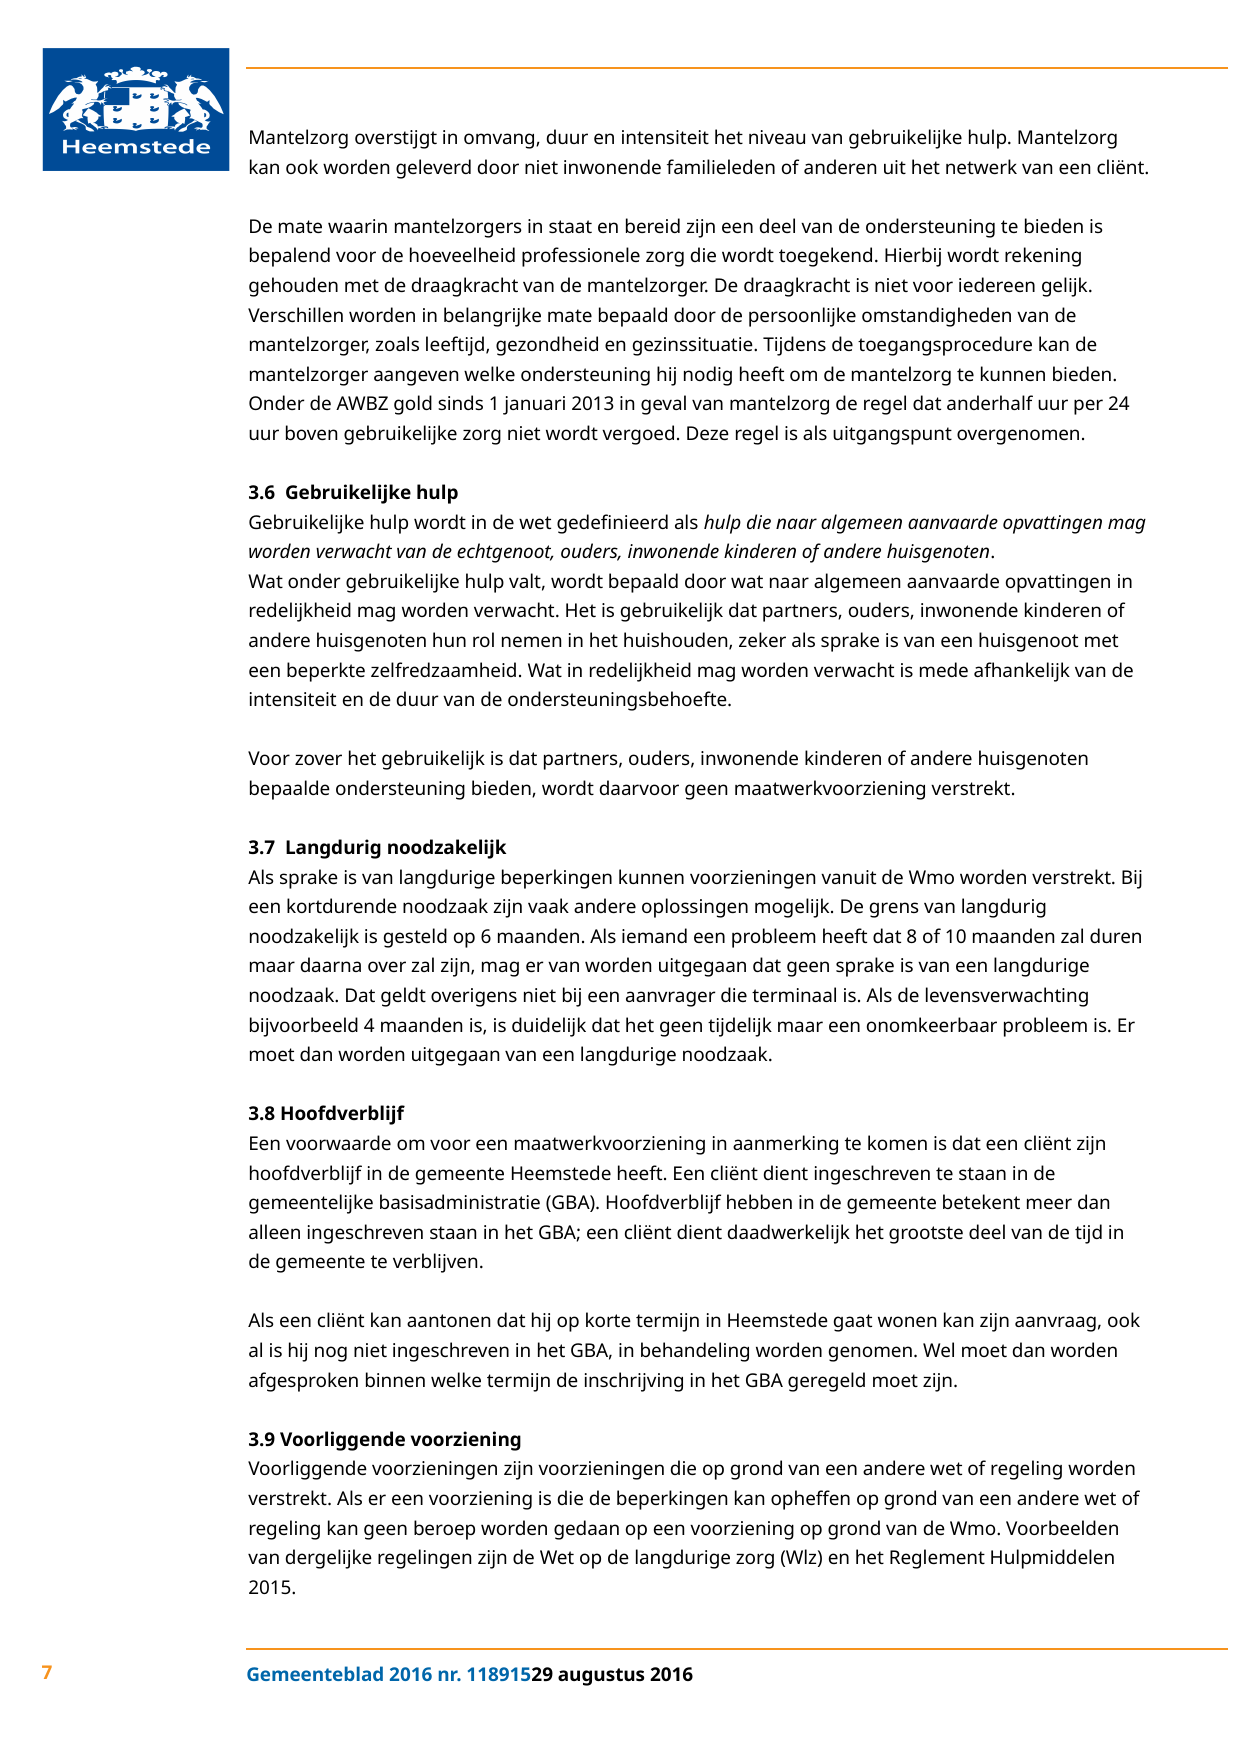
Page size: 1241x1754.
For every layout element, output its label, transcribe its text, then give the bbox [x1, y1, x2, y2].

text 3.6 Gebruikelijke hulp [248, 479, 1152, 505]
text 3.8 Hoofdverblijf [248, 1101, 1152, 1126]
picture [41, 47, 231, 172]
text Voor zover het gebruikelijk is dat partners, ouders, inwonende kinderen of andere huisgenoten bepaalde ondersteuning bieden, wordt daarvoor geen maatwerkvoorziening verstrekt. [248, 746, 1152, 801]
text De mate waarin mantelzorgers in staat en bereid zijn een deel van de ondersteuning te bieden is bepalend voor de hoeveelheid professionele zorg die wordt toegekend. Hierbij wordt rekening gehouden met de draagkracht van de mantelzorger. De draagkracht is niet voor iedereen gelijk. Verschillen worden in belangrijke mate bepaald door de persoonlijke omstandigheden van de mantelzorger, zoals leeftijd, gezondheid en gezinssituatie. Tijdens de toegangsprocedure kan de mantelzorger aangeven welke ondersteuning hij nodig heeft om de mantelzorg te kunnen bieden. Onder de AWBZ gold sinds 1 januari 2013 in geval van mantelzorg de regel dat anderhalf uur per 24 uur boven gebruikelijke zorg niet wordt vergoed. Deze regel is als uitgangspunt overgenomen. [248, 213, 1152, 446]
text Een voorwaarde om voor een maatwerkvoorziening in aanmerking te komen is dat een cliënt zijn hoofdverblijf in de gemeente Heemstede heeft. Een cliënt dient ingeschreven te staan in de gemeentelijke basisadministratie (GBA). Hoofdverblijf hebben in de gemeente betekent meer dan alleen ingeschreven staan in het GBA; een cliënt dient daadwerkelijk het grootste deel van de tijd in de gemeente te verblijven. [248, 1130, 1152, 1274]
text Als sprake is van langdurige beperkingen kunnen voorzieningen vanuit de Wmo worden verstrekt. Bij een kortdurende noodzaak zijn vaak andere oplossingen mogelijk. De grens van langdurig noodzakelijk is gesteld op 6 maanden. Als iemand een probleem heeft dat 8 of 10 maanden zal duren maar daarna over zal zijn, mag er van worden uitgegaan dat geen sprake is van een langdurige noodzaak. Dat geldt overigens niet bij een aanvrager die terminaal is. Als de levensverwachting bijvoorbeeld 4 maanden is, is duidelijk dat het geen tijdelijk maar een onomkeerbaar probleem is. Er moet dan worden uitgegaan van een langdurige noodzaak. [248, 864, 1152, 1067]
text Voorliggende voorzieningen zijn voorzieningen die op grond van een andere wet of regeling worden verstrekt. Als er een voorziening is die de beperkingen kan opheffen op grond van een andere wet of regeling kan geen beroep worden gedaan op een voorziening op grond van de Wmo. Voorbeelden van dergelijke regelingen zijn de Wet op de langdurige zorg (Wlz) en het Reglement Hulpmiddelen 2015. [248, 1456, 1152, 1600]
text Als een cliënt kan aantonen dat hij op korte termijn in Heemstede gaat wonen kan zijn aanvraag, ook al is hij nog niet ingeschreven in het GBA, in behandeling worden genomen. Wel moet dan worden afgesproken binnen welke termijn de inschrijving in het GBA geregeld moet zijn. [248, 1308, 1152, 1393]
text Gebruikelijke hulp wordt in de wet gedefinieerd als hulp die naar algemeen aanvaarde opvattingen mag worden verwacht van de echtgenoot, ouders, inwonende kinderen of andere huisgenoten. [248, 509, 1152, 564]
text 3.7 Langdurig noodzakelijk [248, 834, 1152, 860]
text Wat onder gebruikelijke hulp valt, wordt bepaald door wat naar algemeen aanvaarde opvattingen in redelijkheid mag worden verwacht. Het is gebruikelijk dat partners, ouders, inwonende kinderen of andere huisgenoten hun rol nemen in het huishouden, zeker als sprake is van een huisgenoot met een beperkte zelfredzaamheid. Wat in redelijkheid mag worden verwacht is mede afhankelijk van de intensiteit en de duur van de ondersteuningsbehoefte. [248, 568, 1152, 712]
text 3.9 Voorliggende voorziening [248, 1426, 1152, 1452]
text Mantelzorg overstijgt in omvang, duur en intensiteit het niveau van gebruikelijke hulp. Mantelzorg kan ook worden geleverd door niet inwonende familieleden of anderen uit het netwerk van een cliënt. [248, 124, 1152, 180]
